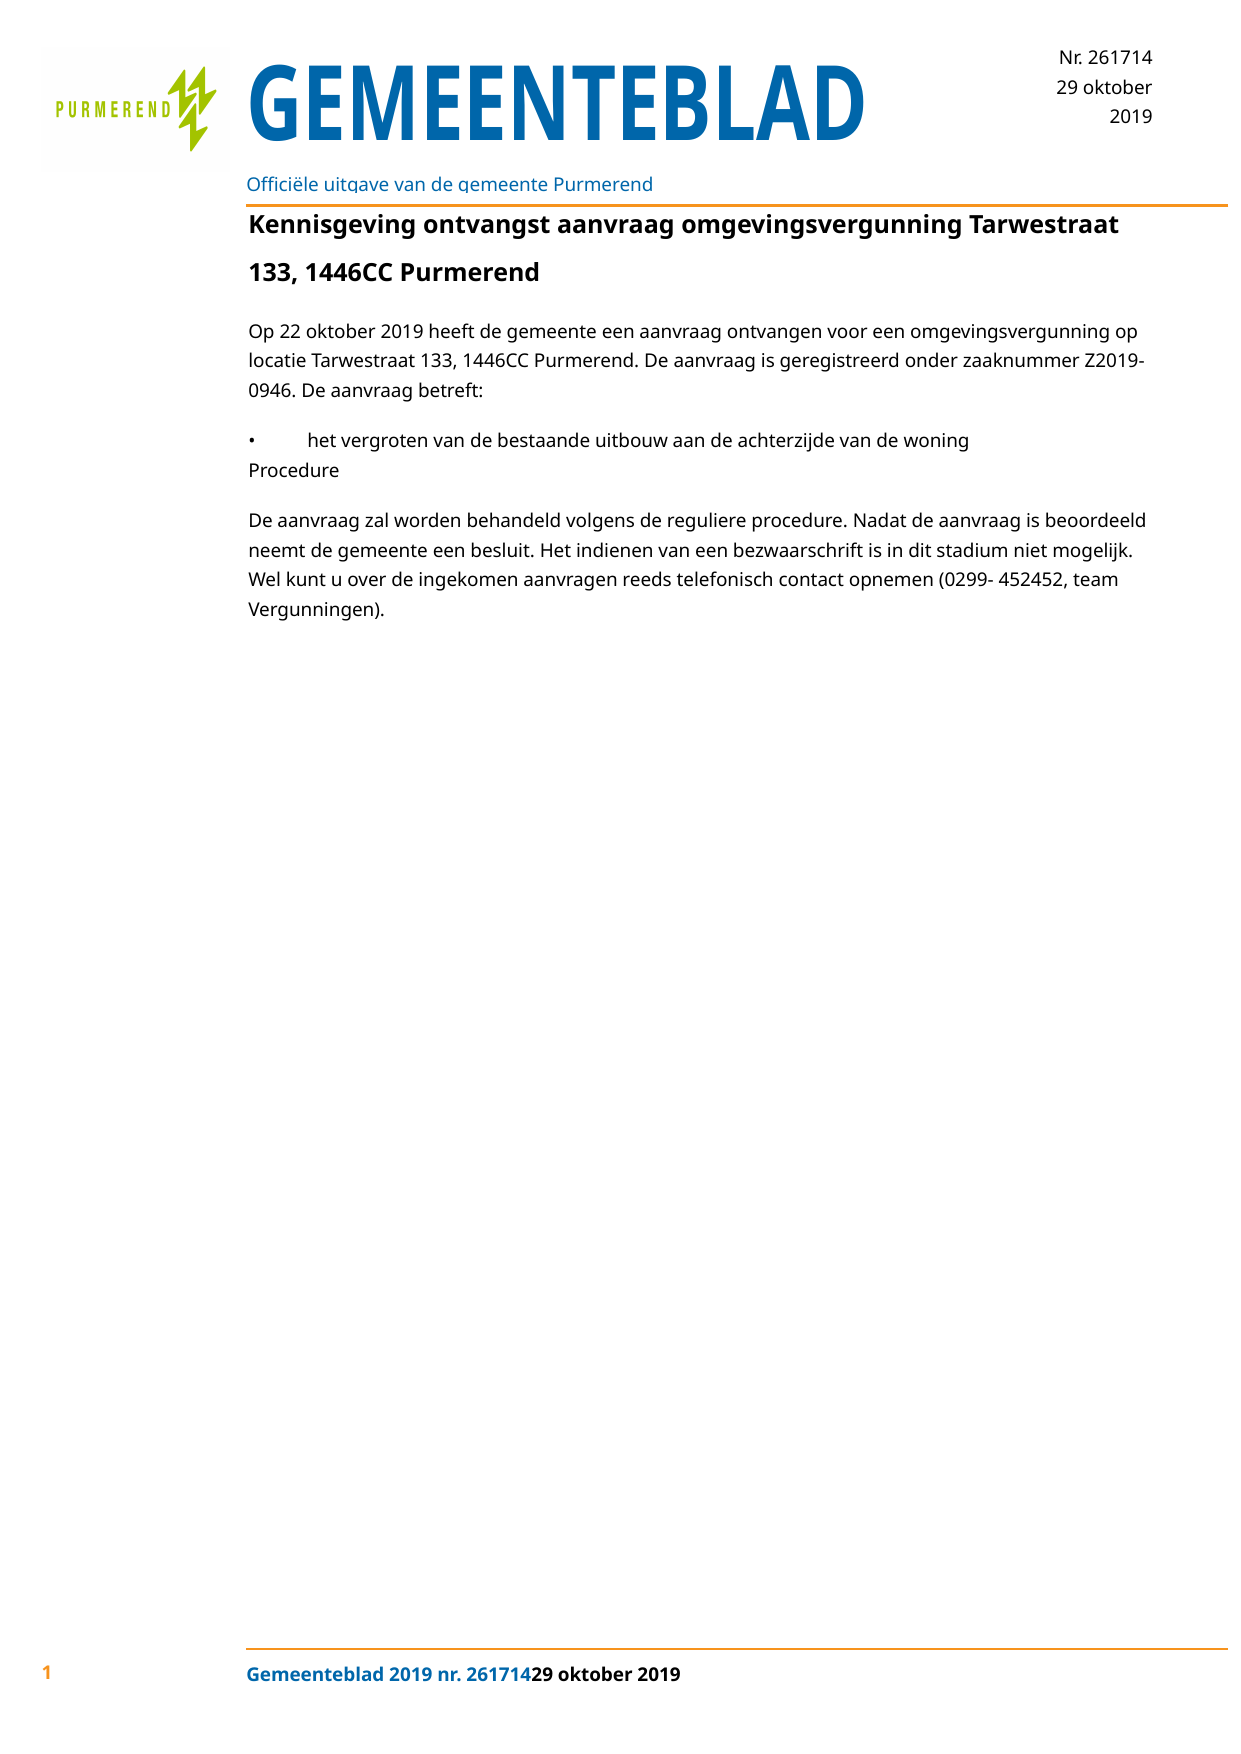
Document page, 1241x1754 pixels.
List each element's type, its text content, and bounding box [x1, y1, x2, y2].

picture [41, 47, 231, 172]
text De aanvraag zal worden behandeld volgens de reguliere procedure. Nadat de aanvraag is beoordeeld neemt de gemeente een besluit. Het indienen van een bezwaarschrift is in dit stadium niet mogelijk. Wel kunt u over de ingekomen aanvragen reeds telefonisch contact opnemen (0299- 452452, team Vergunningen). [248, 507, 1152, 622]
text Kennisgeving ontvangst aanvraag omgevingsvergunning Tarwestraat 133, 1446CC Purmerend [248, 207, 1152, 288]
text Op 22 oktober 2019 heeft de gemeente een aanvraag ontvangen voor een omgevingsvergunning op locatie Tarwestraat 133, 1446CC Purmerend. De aanvraag is geregistreerd onder zaaknummer Z2019-0946. De aanvraag betreft: [248, 318, 1152, 403]
text Procedure [248, 457, 1152, 483]
list het vergroten van de bestaande uitbouw aan de achterzijde van de woning [248, 427, 1152, 453]
